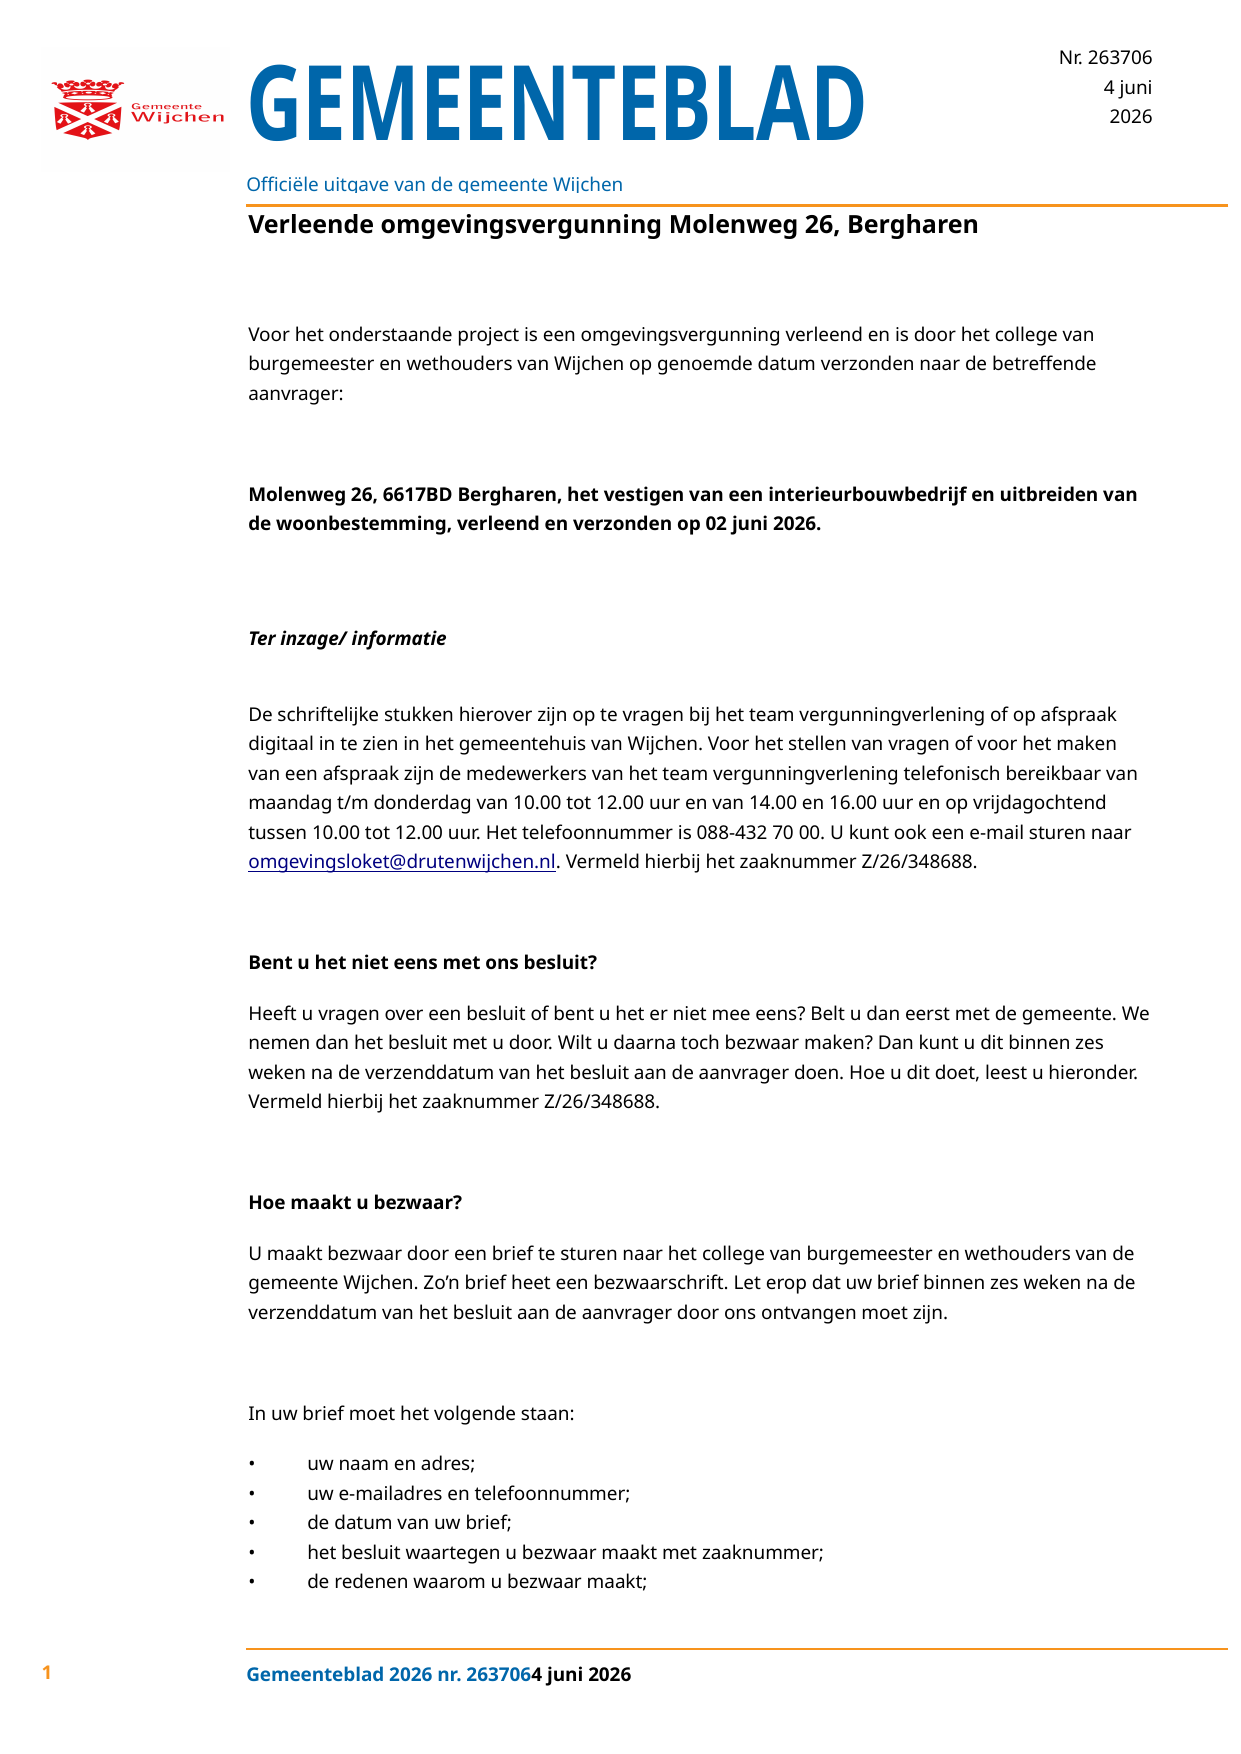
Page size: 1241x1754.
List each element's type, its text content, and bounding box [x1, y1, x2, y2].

picture [41, 47, 231, 172]
list de datum van uw brief; [248, 1509, 1152, 1535]
list het besluit waartegen u bezwaar maakt met zaaknummer; [248, 1539, 1152, 1565]
list uw naam en adres; [248, 1450, 1152, 1476]
text Heeft u vragen over een besluit of bent u het er niet mee eens? Belt u dan eerst met de gemeente. We nemen dan het besluit met u door. Wilt u daarna toch bezwaar maken? Dan kunt u dit binnen zes weken na de verzenddatum van het besluit aan de aanvrager doen. Hoe u dit doet, leest u hieronder. Vermeld hierbij het zaaknummer Z/26/348688. [248, 1000, 1152, 1114]
text Molenweg 26, 6617BD Bergharen, het vestigen van een interieurbouwbedrijf en uitbreiden van de woonbestemming, verleend en verzonden op 02 juni 2026. [248, 481, 1152, 536]
text Bent u het niet eens met ons besluit? [248, 949, 1152, 975]
text U maakt bezwaar door een brief te sturen naar het college van burgemeester en wethouders van de gemeente Wijchen. Zo’n brief heet een bezwaarschrift. Let erop dat uw brief binnen zes weken na de verzenddatum van het besluit aan de aanvrager door ons ontvangen moet zijn. [248, 1240, 1152, 1325]
list de redenen waarom u bezwaar maakt; [248, 1569, 1152, 1594]
text De schriftelijke stukken hierover zijn op te vragen bij het team vergunningverlening of op afspraak digitaal in te zien in het gemeentehuis van Wijchen. Voor het stellen van vragen of voor het maken van een afspraak zijn de medewerkers van het team vergunningverlening telefonisch bereikbaar van maandag t/m donderdag van 10.00 tot 12.00 uur en van 14.00 en 16.00 uur en op vrijdagochtend tussen 10.00 tot 12.00 uur. Het telefoonnummer is 088-432 70 00. U kunt ook een e-mail sturen naar omgevingsloket@drutenwijchen.nl. Vermeld hierbij het zaaknummer Z/26/348688. [248, 701, 1152, 874]
text Verleende omgevingsvergunning Molenweg 26, Bergharen [248, 207, 1152, 241]
list uw e-mailadres en telefoonnummer; [248, 1480, 1152, 1506]
text Ter inzage/ informatie [248, 625, 1152, 650]
text Hoe maakt u bezwaar? [248, 1189, 1152, 1215]
text In uw brief moet het volgende staan: [248, 1400, 1152, 1426]
text Voor het onderstaande project is een omgevingsvergunning verleend en is door het college van burgemeester en wethouders van Wijchen op genoemde datum verzonden naar de betreffende aanvrager: [248, 321, 1152, 406]
